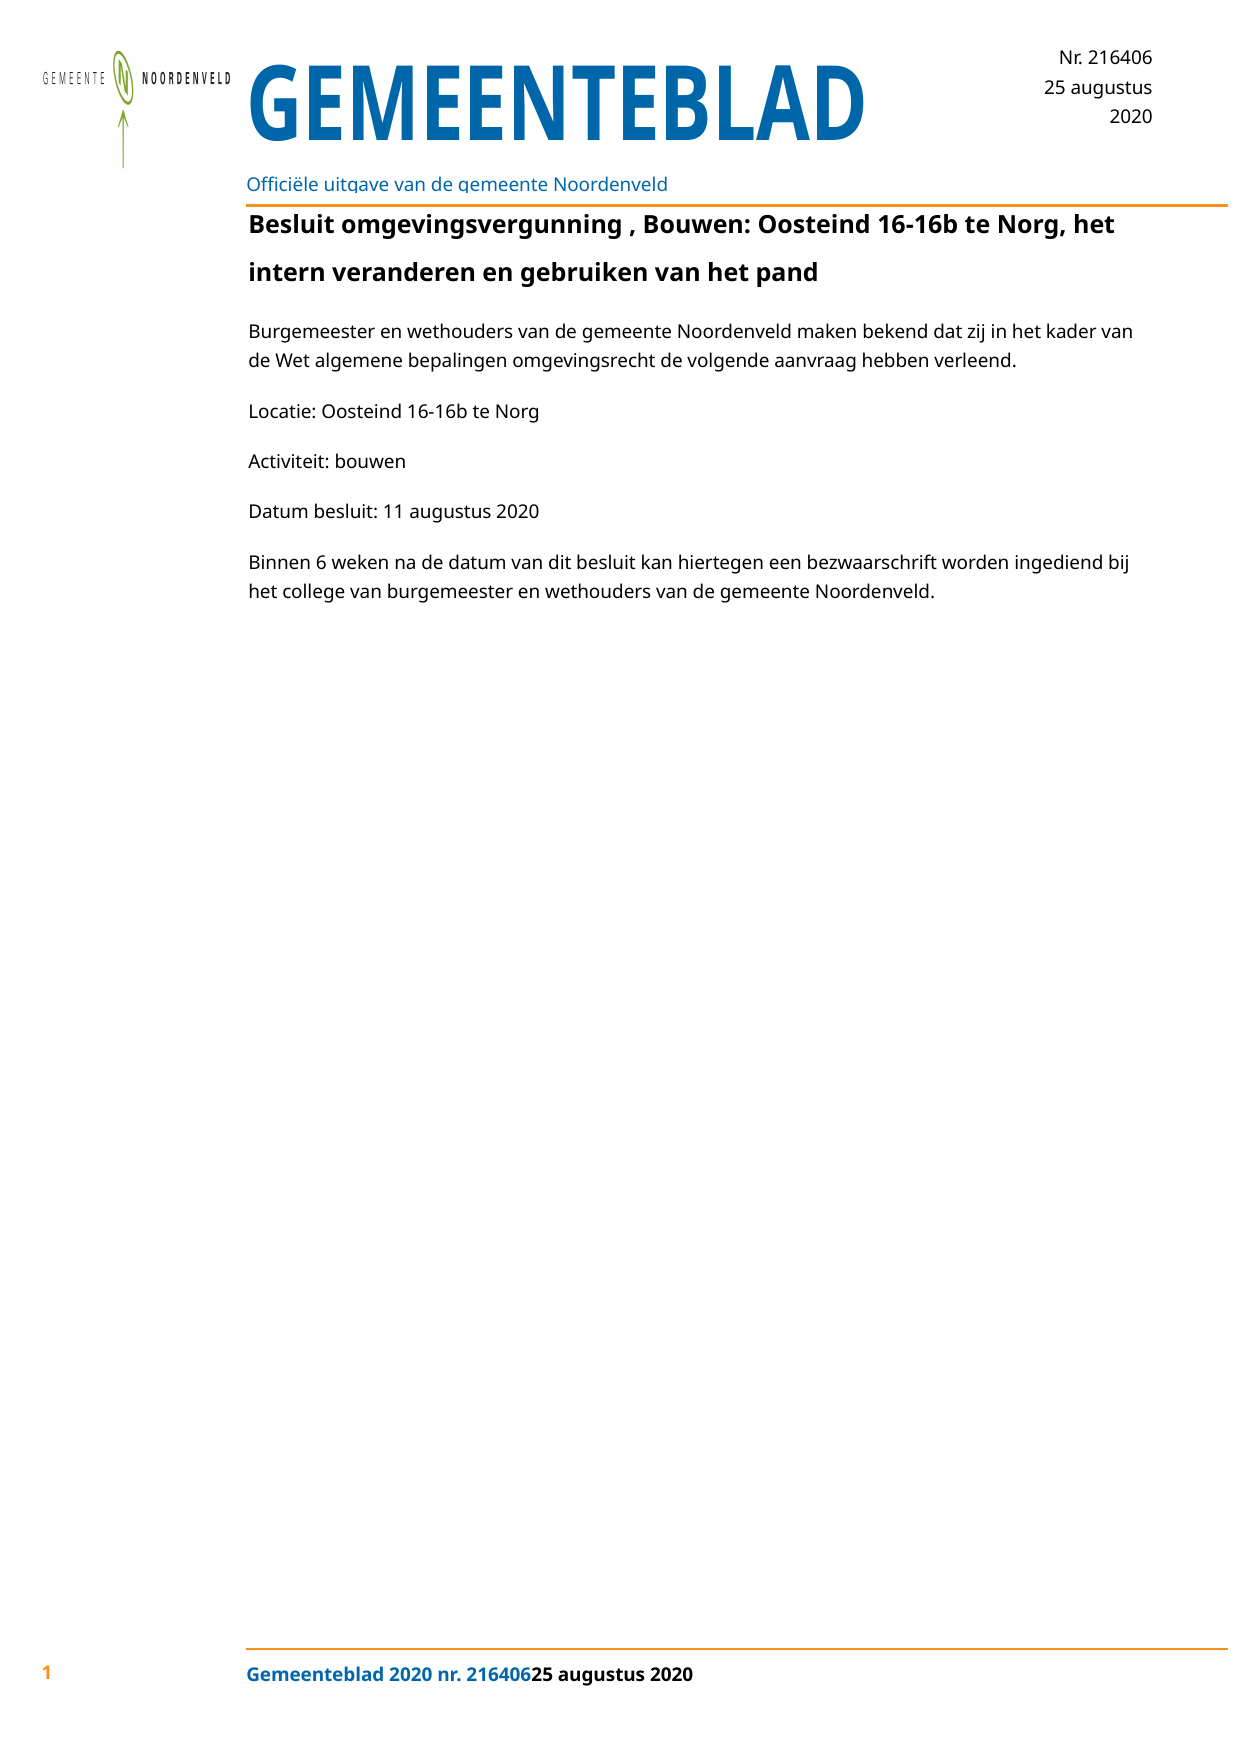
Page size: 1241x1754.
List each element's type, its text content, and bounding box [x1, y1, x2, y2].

text Locatie: Oosteind 16-16b te Norg [248, 398, 1152, 424]
text Burgemeester en wethouders van de gemeente Noordenveld maken bekend dat zij in het kader van de Wet algemene bepalingen omgevingsrecht de volgende aanvraag hebben verleend. [248, 318, 1152, 373]
text Besluit omgevingsvergunning , Bouwen: Oosteind 16-16b te Norg, het intern veranderen en gebruiken van het pand [248, 207, 1152, 288]
text Binnen 6 weken na de datum van dit besluit kan hiertegen een bezwaarschrift worden ingediend bij het college van burgemeester en wethouders van de gemeente Noordenveld. [248, 549, 1152, 604]
text Datum besluit: 11 augustus 2020 [248, 499, 1152, 524]
text Activiteit: bouwen [248, 448, 1152, 474]
picture [41, 47, 231, 172]
